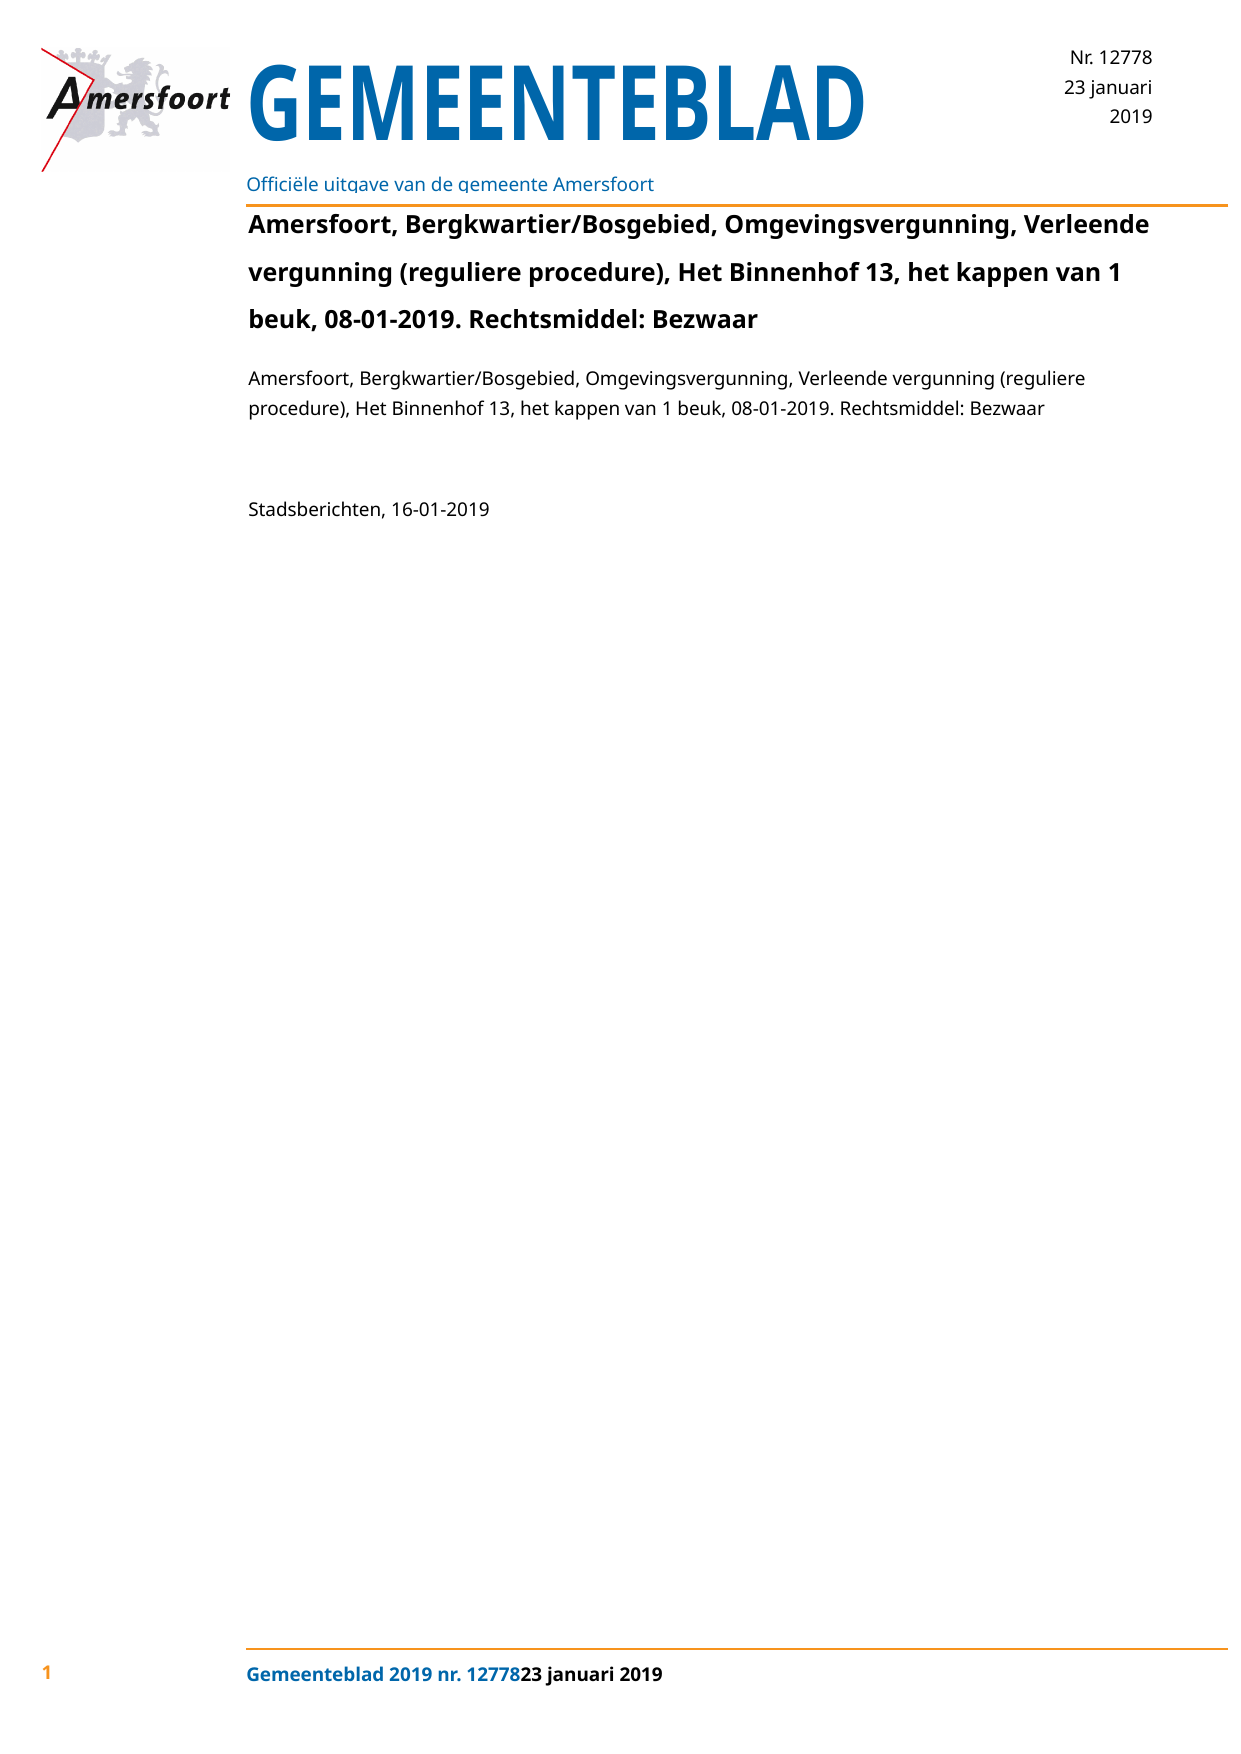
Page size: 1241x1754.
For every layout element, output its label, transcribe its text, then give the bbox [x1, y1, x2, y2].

text Stadsberichten, 16-01-2019 [248, 496, 1152, 522]
text Amersfoort, Bergkwartier/Bosgebied, Omgevingsvergunning, Verleende vergunning (reguliere procedure), Het Binnenhof 13, het kappen van 1 beuk, 08-01-2019. Rechtsmiddel: Bezwaar [248, 207, 1152, 336]
text Amersfoort, Bergkwartier/Bosgebied, Omgevingsvergunning, Verleende vergunning (reguliere procedure), Het Binnenhof 13, het kappen van 1 beuk, 08-01-2019. Rechtsmiddel: Bezwaar [248, 366, 1152, 421]
picture [41, 47, 231, 172]
